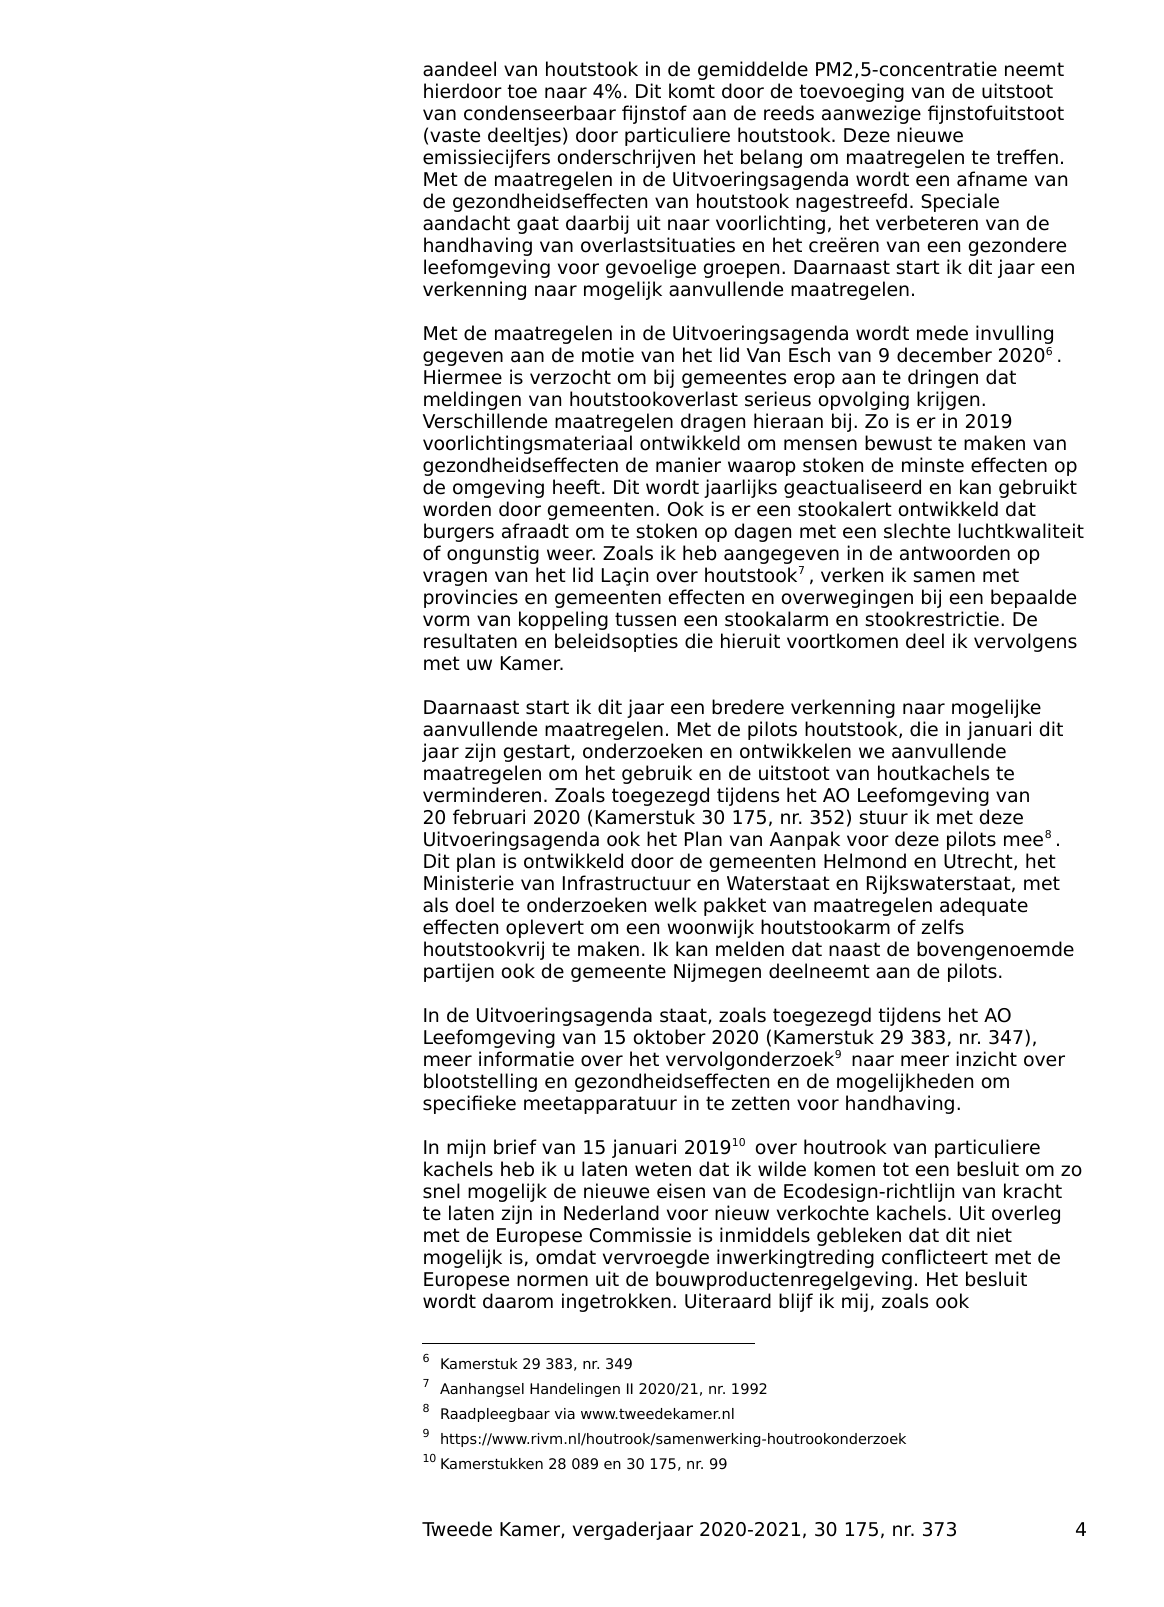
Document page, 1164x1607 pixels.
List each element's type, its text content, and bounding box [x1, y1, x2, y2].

text aandeel van houtstook in de gemiddelde PM2,5-concentratie neemt hierdoor toe naar 4%. Dit komt door de toevoeging van de uitstoot van condenseerbaar fijnstof aan de reeds aanwezige fijnstofuitstoot (vaste deeltjes) door particuliere houtstook. Deze nieuwe emissiecijfers onderschrijven het belang om maatregelen te treffen. Met de maatregelen in de Uitvoeringsagenda wordt een afname van de gezondheidseffecten van houtstook nagestreefd. Speciale aandacht gaat daarbij uit naar voorlichting, het verbeteren van de handhaving van overlastsituaties en het creëren van een gezondere leefomgeving voor gevoelige groepen. Daarnaast start ik dit jaar een verkenning naar mogelijk aanvullende maatregelen. [422, 59, 1087, 301]
text https://www.rivm.nl/houtrook/samenwerking-houtrookonderzoek [422, 1427, 1087, 1449]
text Raadpleegbaar via www.tweedekamer.nl [422, 1402, 1087, 1424]
text In de Uitvoeringsagenda staat, zoals toegezegd tijdens het AO Leefomgeving van 15 oktober 2020 (Kamerstuk 29 383, nr. 347), meer informatie over het vervolgonderzoek naar meer inzicht over blootstelling en gezondheidseffecten en de mogelijkheden om specifieke meetapparatuur in te zetten voor handhaving. [422, 1005, 1087, 1115]
text Daarnaast start ik dit jaar een bredere verkenning naar mogelijke aanvullende maatregelen. Met de pilots houtstook, die in januari dit jaar zijn gestart, onderzoeken en ontwikkelen we aanvullende maatregelen om het gebruik en de uitstoot van houtkachels te verminderen. Zoals toegezegd tijdens het AO Leefomgeving van 20 februari 2020 (Kamerstuk 30 175, nr. 352) stuur ik met deze Uitvoeringsagenda ook het Plan van Aanpak voor deze pilots mee. Dit plan is ontwikkeld door de gemeenten Helmond en Utrecht, het Ministerie van Infrastructuur en Waterstaat en Rijkswaterstaat, met als doel te onderzoeken welk pakket van maatregelen adequate effecten oplevert om een woonwijk houtstookarm of zelfs houtstookvrij te maken. Ik kan melden dat naast de bovengenoemde partijen ook de gemeente Nijmegen deelneemt aan de pilots. [422, 697, 1087, 983]
text Kamerstuk 29 383, nr. 349 [422, 1352, 1087, 1374]
text Kamerstukken 28 089 en 30 175, nr. 99 [422, 1452, 1087, 1474]
text Met de maatregelen in de Uitvoeringsagenda wordt mede invulling gegeven aan de motie van het lid Van Esch van 9 december 2020. Hiermee is verzocht om bij gemeentes erop aan te dringen dat meldingen van houtstookoverlast serieus opvolging krijgen. Verschillende maatregelen dragen hieraan bij. Zo is er in 2019 voorlichtingsmateriaal ontwikkeld om mensen bewust te maken van gezondheidseffecten de manier waarop stoken de minste effecten op de omgeving heeft. Dit wordt jaarlijks geactualiseerd en kan gebruikt worden door gemeenten. Ook is er een stookalert ontwikkeld dat burgers afraadt om te stoken op dagen met een slechte luchtkwaliteit of ongunstig weer. Zoals ik heb aangegeven in de antwoorden op vragen van het lid Laçin over houtstook, verken ik samen met provincies en gemeenten effecten en overwegingen bij een bepaalde vorm van koppeling tussen een stookalarm en stookrestrictie. De resultaten en beleidsopties die hieruit voortkomen deel ik vervolgens met uw Kamer. [422, 323, 1087, 675]
text In mijn brief van 15 januari 2019 over houtrook van particuliere kachels heb ik u laten weten dat ik wilde komen tot een besluit om zo snel mogelijk de nieuwe eisen van de Ecodesign-richtlijn van kracht te laten zijn in Nederland voor nieuw verkochte kachels. Uit overleg met de Europese Commissie is inmiddels gebleken dat dit niet mogelijk is, omdat vervroegde inwerkingtreding conflicteert met de Europese normen uit de bouwproductenregelgeving. Het besluit wordt daarom ingetrokken. Uiteraard blijf ik mij, zoals ook [422, 1137, 1087, 1313]
text Aanhangsel Handelingen II 2020/21, nr. 1992 [422, 1377, 1087, 1399]
